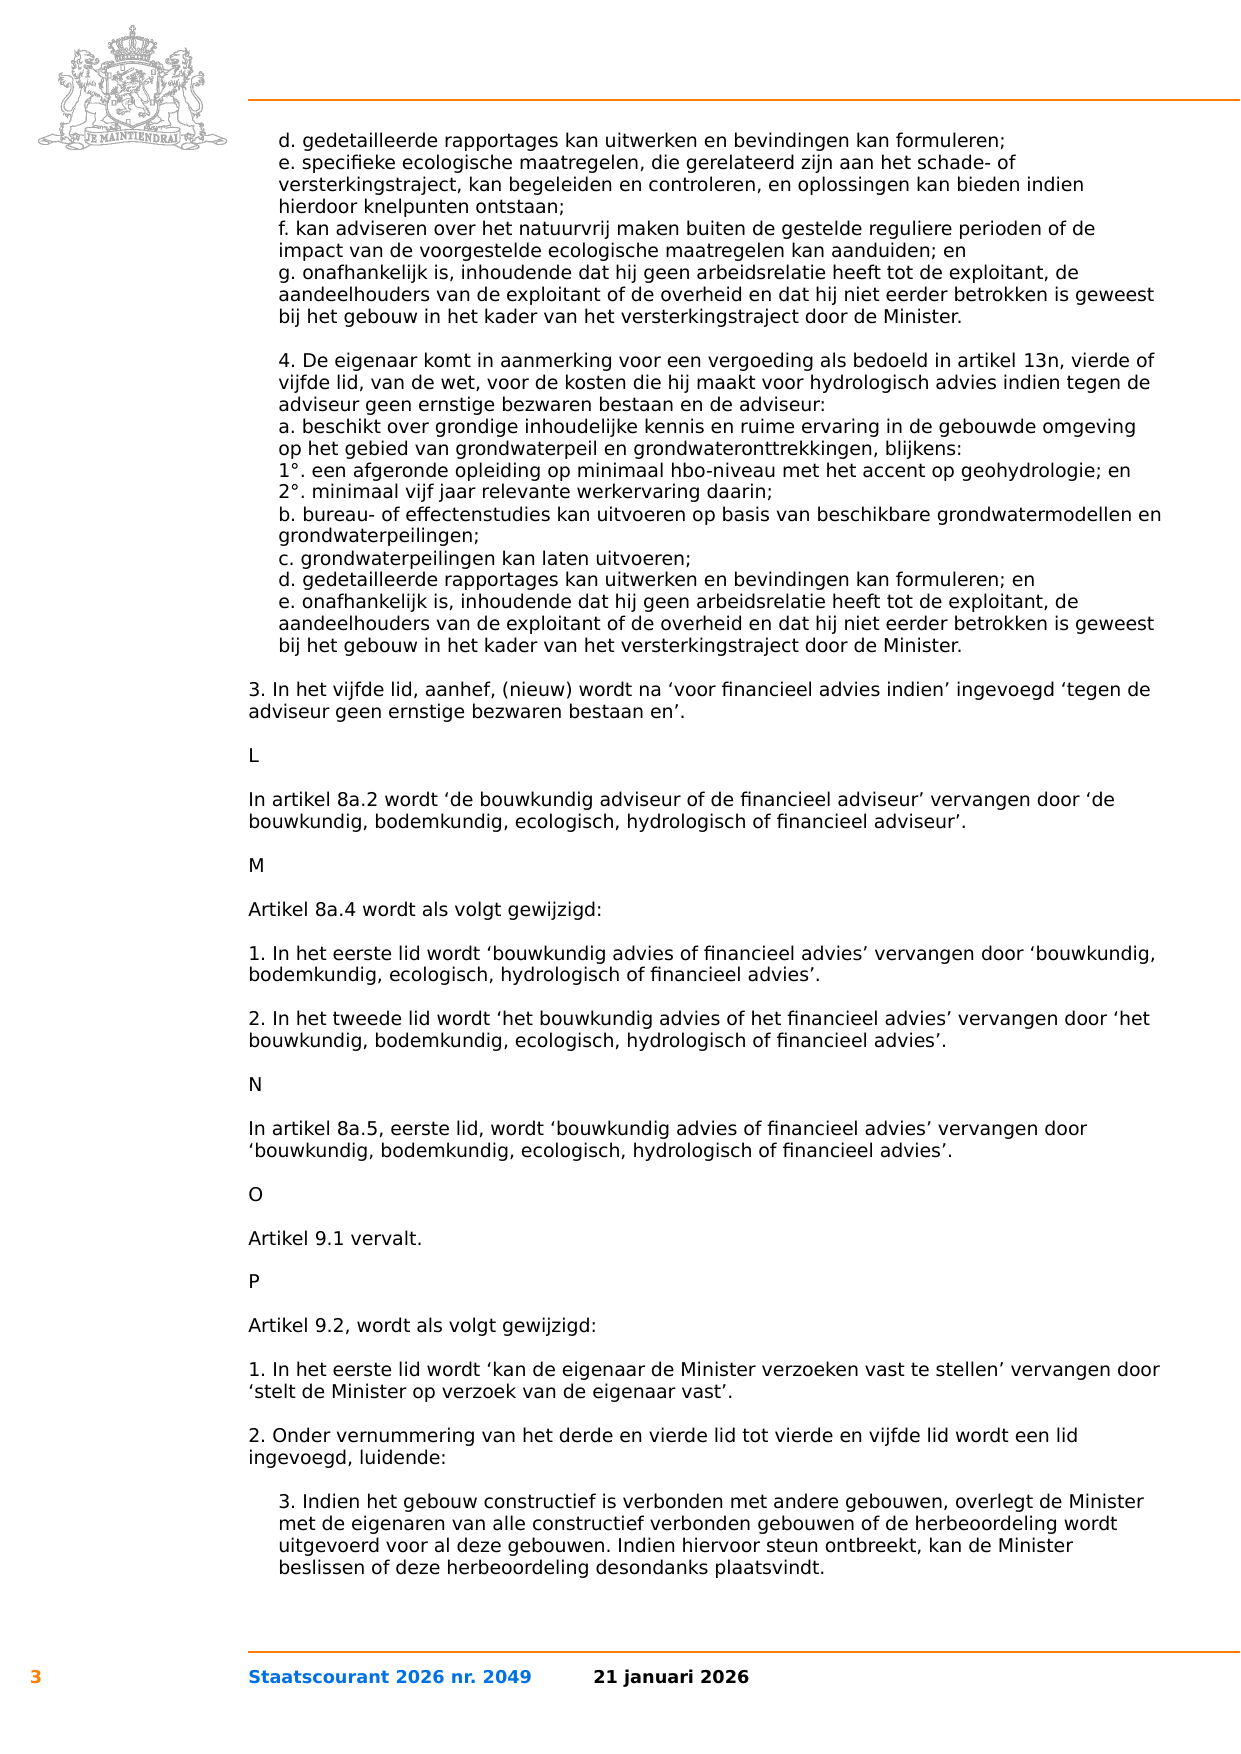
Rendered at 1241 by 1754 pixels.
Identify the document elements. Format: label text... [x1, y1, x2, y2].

text a. beschikt over grondige inhoudelijke kennis en ruime ervaring in de gebouwde omgeving op het gebied van grondwaterpeil en grondwateronttrekkingen, blijkens: [278, 416, 1163, 459]
text In artikel 8a.2 wordt ‘de bouwkundig adviseur of de financieel adviseur’ vervangen door ‘de bouwkundig, bodemkundig, ecologisch, hydrologisch of financieel adviseur’. [248, 789, 1163, 833]
text In artikel 8a.5, eerste lid, wordt ‘bouwkundig advies of financieel advies’ vervangen door ‘bouwkundig, bodemkundig, ecologisch, hydrologisch of financieel advies’. [248, 1118, 1163, 1162]
text 3. In het vijfde lid, aanhef, (nieuw) wordt na ‘voor financieel advies indien’ ingevoegd ‘tegen de adviseur geen ernstige bezwaren bestaan en’. [248, 679, 1163, 723]
text 2. Onder vernummering van het derde en vierde lid tot vierde en vijfde lid wordt een lid ingevoegd, luidende: [248, 1425, 1163, 1469]
text d. gedetailleerde rapportages kan uitwerken en bevindingen kan formuleren; [278, 130, 1163, 152]
text c. grondwaterpeilingen kan laten uitvoeren; [278, 547, 1163, 569]
text N [248, 1074, 1163, 1096]
text Artikel 9.2, wordt als volgt gewijzigd: [248, 1315, 1163, 1337]
text e. specifieke ecologische maatregelen, die gerelateerd zijn aan het schade- of versterkingstraject, kan begeleiden en controleren, en oplossingen kan bieden indien hierdoor knelpunten ontstaan; [278, 152, 1163, 218]
text 1. In het eerste lid wordt ‘kan de eigenaar de Minister verzoeken vast te stellen’ vervangen door ‘stelt de Minister op verzoek van de eigenaar vast’. [248, 1359, 1163, 1403]
text 2°. minimaal vijf jaar relevante werkervaring daarin; [278, 481, 1163, 503]
text P [248, 1271, 1163, 1293]
text g. onafhankelijk is, inhoudende dat hij geen arbeidsrelatie heeft tot de exploitant, de aandeelhouders van de exploitant of de overheid en dat hij niet eerder betrokken is geweest bij het gebouw in het kader van het versterkingstraject door de Minister. [278, 262, 1163, 328]
text 1. In het eerste lid wordt ‘bouwkundig advies of financieel advies’ vervangen door ‘bouwkundig, bodemkundig, ecologisch, hydrologisch of financieel advies’. [248, 942, 1163, 986]
text 4. De eigenaar komt in aanmerking voor een vergoeding als bedoeld in artikel 13n, vierde of vijfde lid, van de wet, voor de kosten die hij maakt voor hydrologisch advies indien tegen de adviseur geen ernstige bezwaren bestaan en de adviseur: [278, 349, 1163, 416]
text b. bureau- of effectenstudies kan uitvoeren op basis van beschikbare grondwatermodellen en grondwaterpeilingen; [278, 503, 1163, 547]
text f. kan adviseren over het natuurvrij maken buiten de gestelde reguliere perioden of de impact van de voorgestelde ecologische maatregelen kan aanduiden; en [278, 218, 1163, 262]
text Artikel 9.1 vervalt. [248, 1228, 1163, 1249]
text e. onafhankelijk is, inhoudende dat hij geen arbeidsrelatie heeft tot de exploitant, de aandeelhouders van de exploitant of de overheid en dat hij niet eerder betrokken is geweest bij het gebouw in het kader van het versterkingstraject door de Minister. [278, 591, 1163, 657]
picture [38, 25, 227, 150]
text Artikel 8a.4 wordt als volgt gewijzigd: [248, 898, 1163, 921]
text M [248, 855, 1163, 877]
text 3. Indien het gebouw constructief is verbonden met andere gebouwen, overlegt de Minister met de eigenaren van alle constructief verbonden gebouwen of de herbeoordeling wordt uitgevoerd voor al deze gebouwen. Indien hiervoor steun ontbreekt, kan de Minister beslissen of deze herbeoordeling desondanks plaatsvindt. [278, 1491, 1163, 1579]
text O [248, 1184, 1163, 1206]
text d. gedetailleerde rapportages kan uitwerken en bevindingen kan formuleren; en [278, 569, 1163, 591]
text L [248, 745, 1163, 767]
text 2. In het tweede lid wordt ‘het bouwkundig advies of het financieel advies’ vervangen door ‘het bouwkundig, bodemkundig, ecologisch, hydrologisch of financieel advies’. [248, 1008, 1163, 1052]
text 1°. een afgeronde opleiding op minimaal hbo-niveau met het accent op geohydrologie; en [278, 459, 1163, 481]
